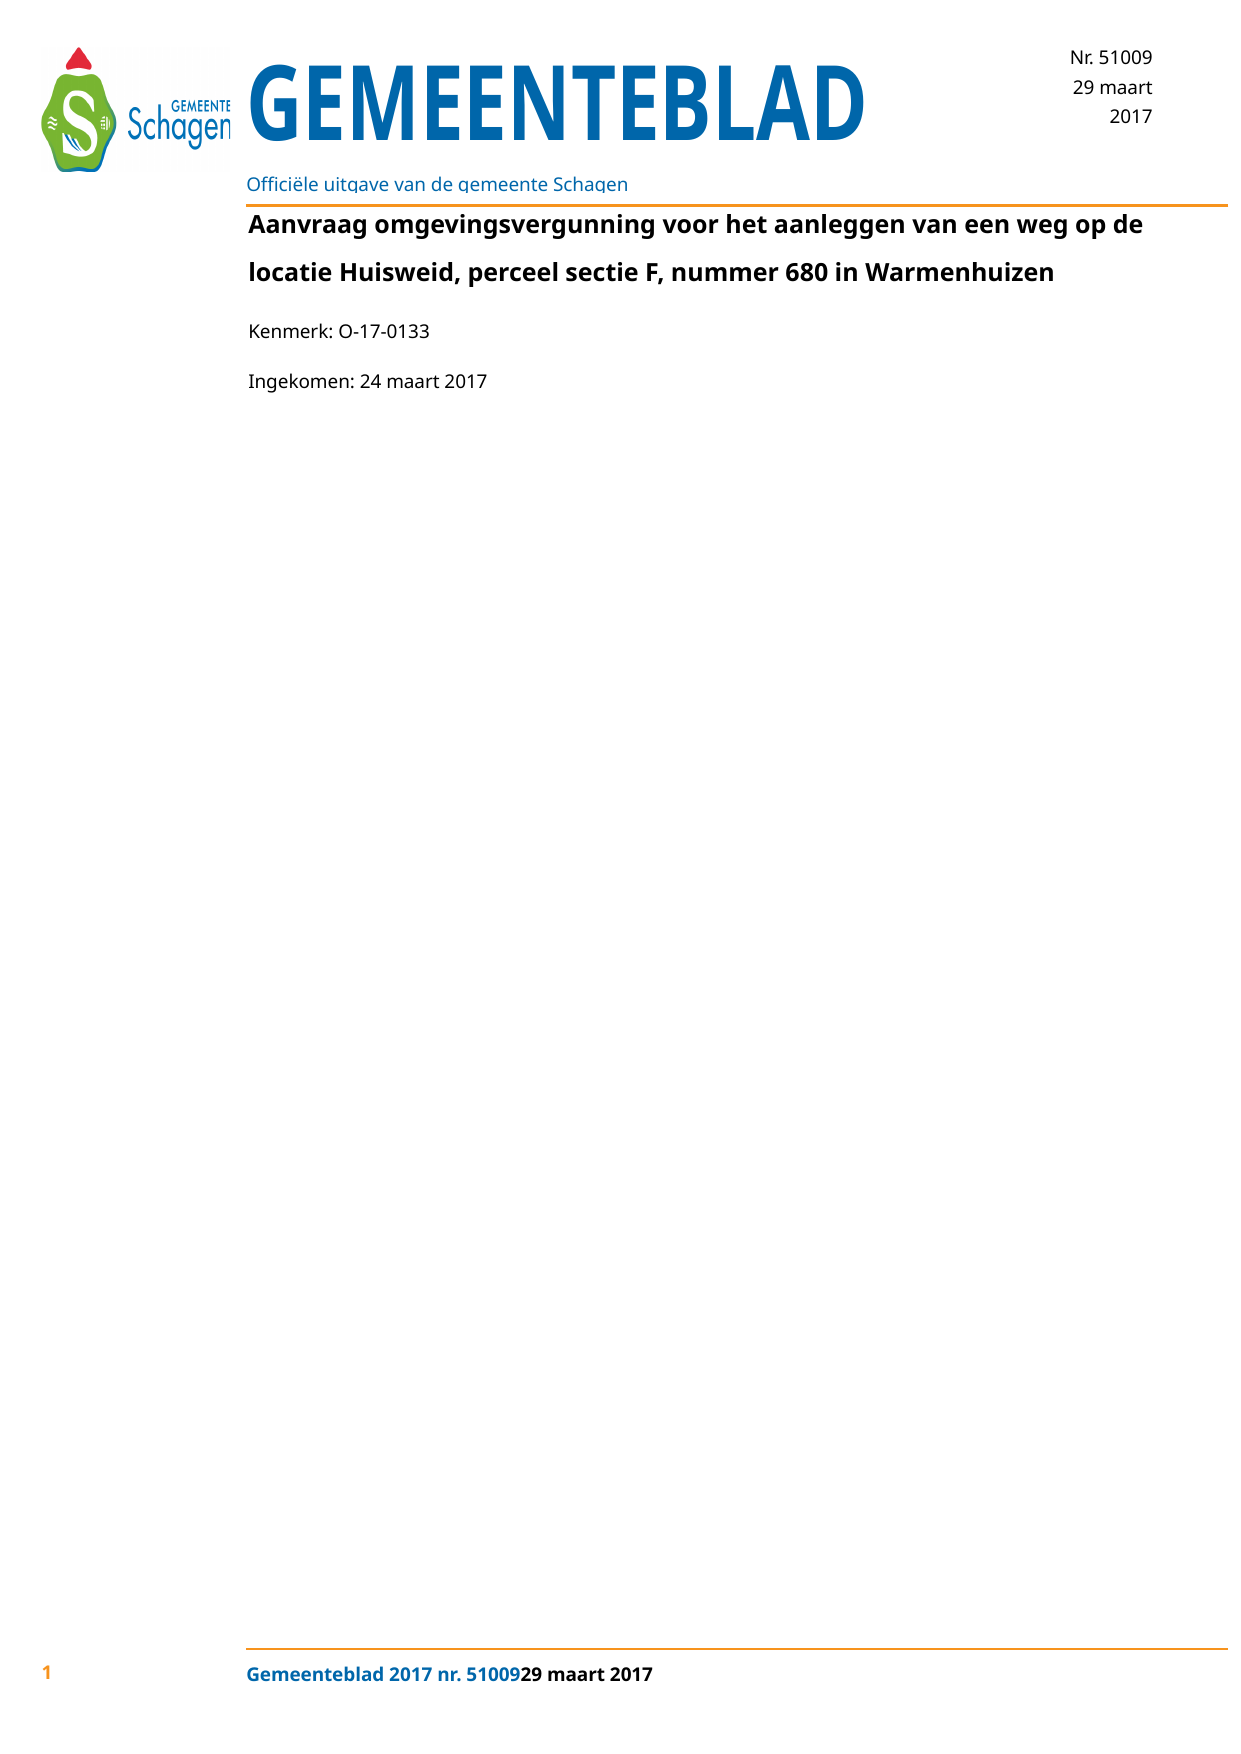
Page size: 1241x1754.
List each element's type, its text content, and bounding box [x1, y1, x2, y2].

text Kenmerk: O-17-0133 [248, 318, 1152, 344]
picture [41, 47, 231, 172]
text Ingekomen: 24 maart 2017 [248, 368, 1152, 394]
text Aanvraag omgevingsvergunning voor het aanleggen van een weg op de locatie Huisweid, perceel sectie F, nummer 680 in Warmenhuizen [248, 207, 1152, 288]
